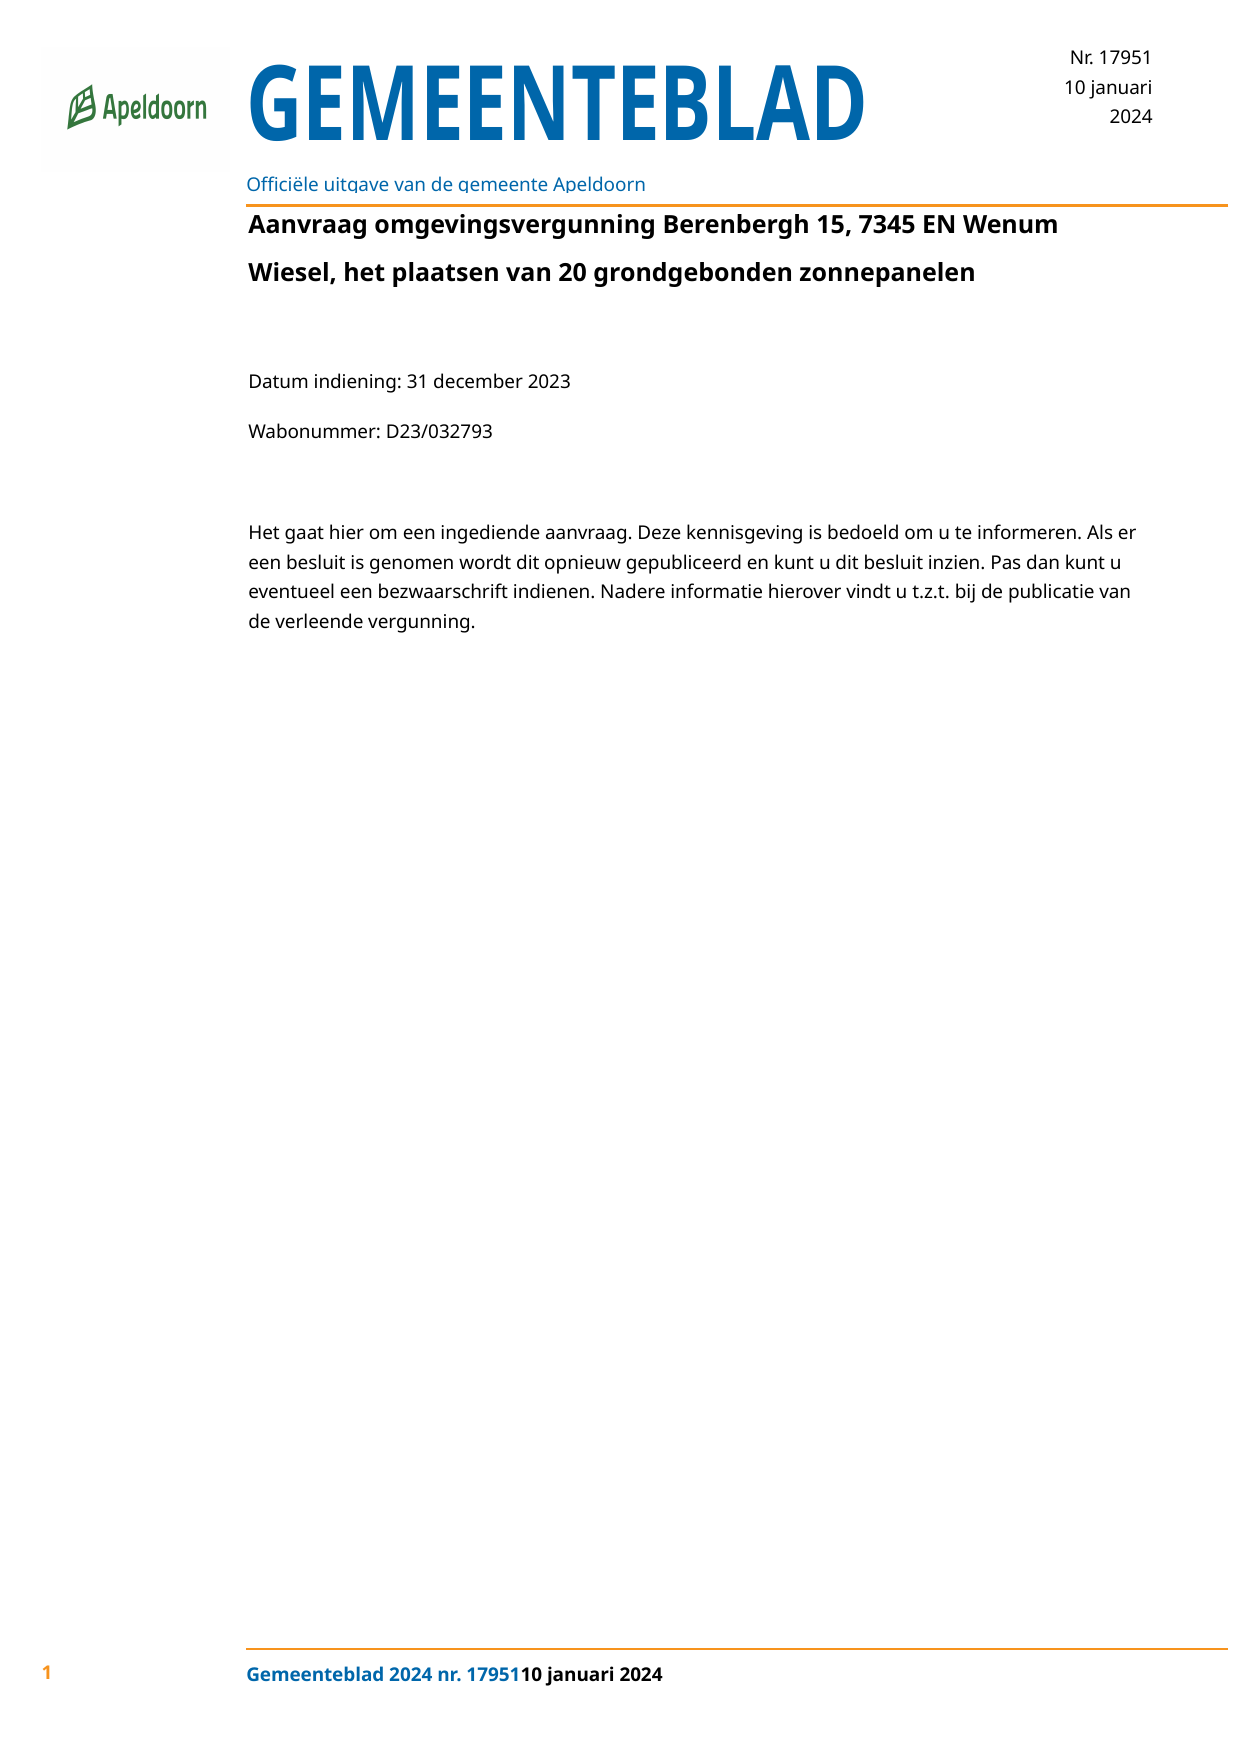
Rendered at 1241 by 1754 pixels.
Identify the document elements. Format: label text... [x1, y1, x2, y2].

text Wabonummer: D23/032793 [248, 419, 1152, 444]
picture [41, 47, 231, 172]
text Datum indiening: 31 december 2023 [248, 368, 1152, 394]
text Het gaat hier om een ingediende aanvraag. Deze kennisgeving is bedoeld om u te informeren. Als er een besluit is genomen wordt dit opnieuw gepubliceerd en kunt u dit besluit inzien. Pas dan kunt u eventueel een bezwaarschrift indienen. Nadere informatie hierover vindt u t.z.t. bij de publicatie van de verleende vergunning. [248, 519, 1152, 634]
text Aanvraag omgevingsvergunning Berenbergh 15, 7345 EN Wenum Wiesel, het plaatsen van 20 grondgebonden zonnepanelen [248, 207, 1152, 288]
